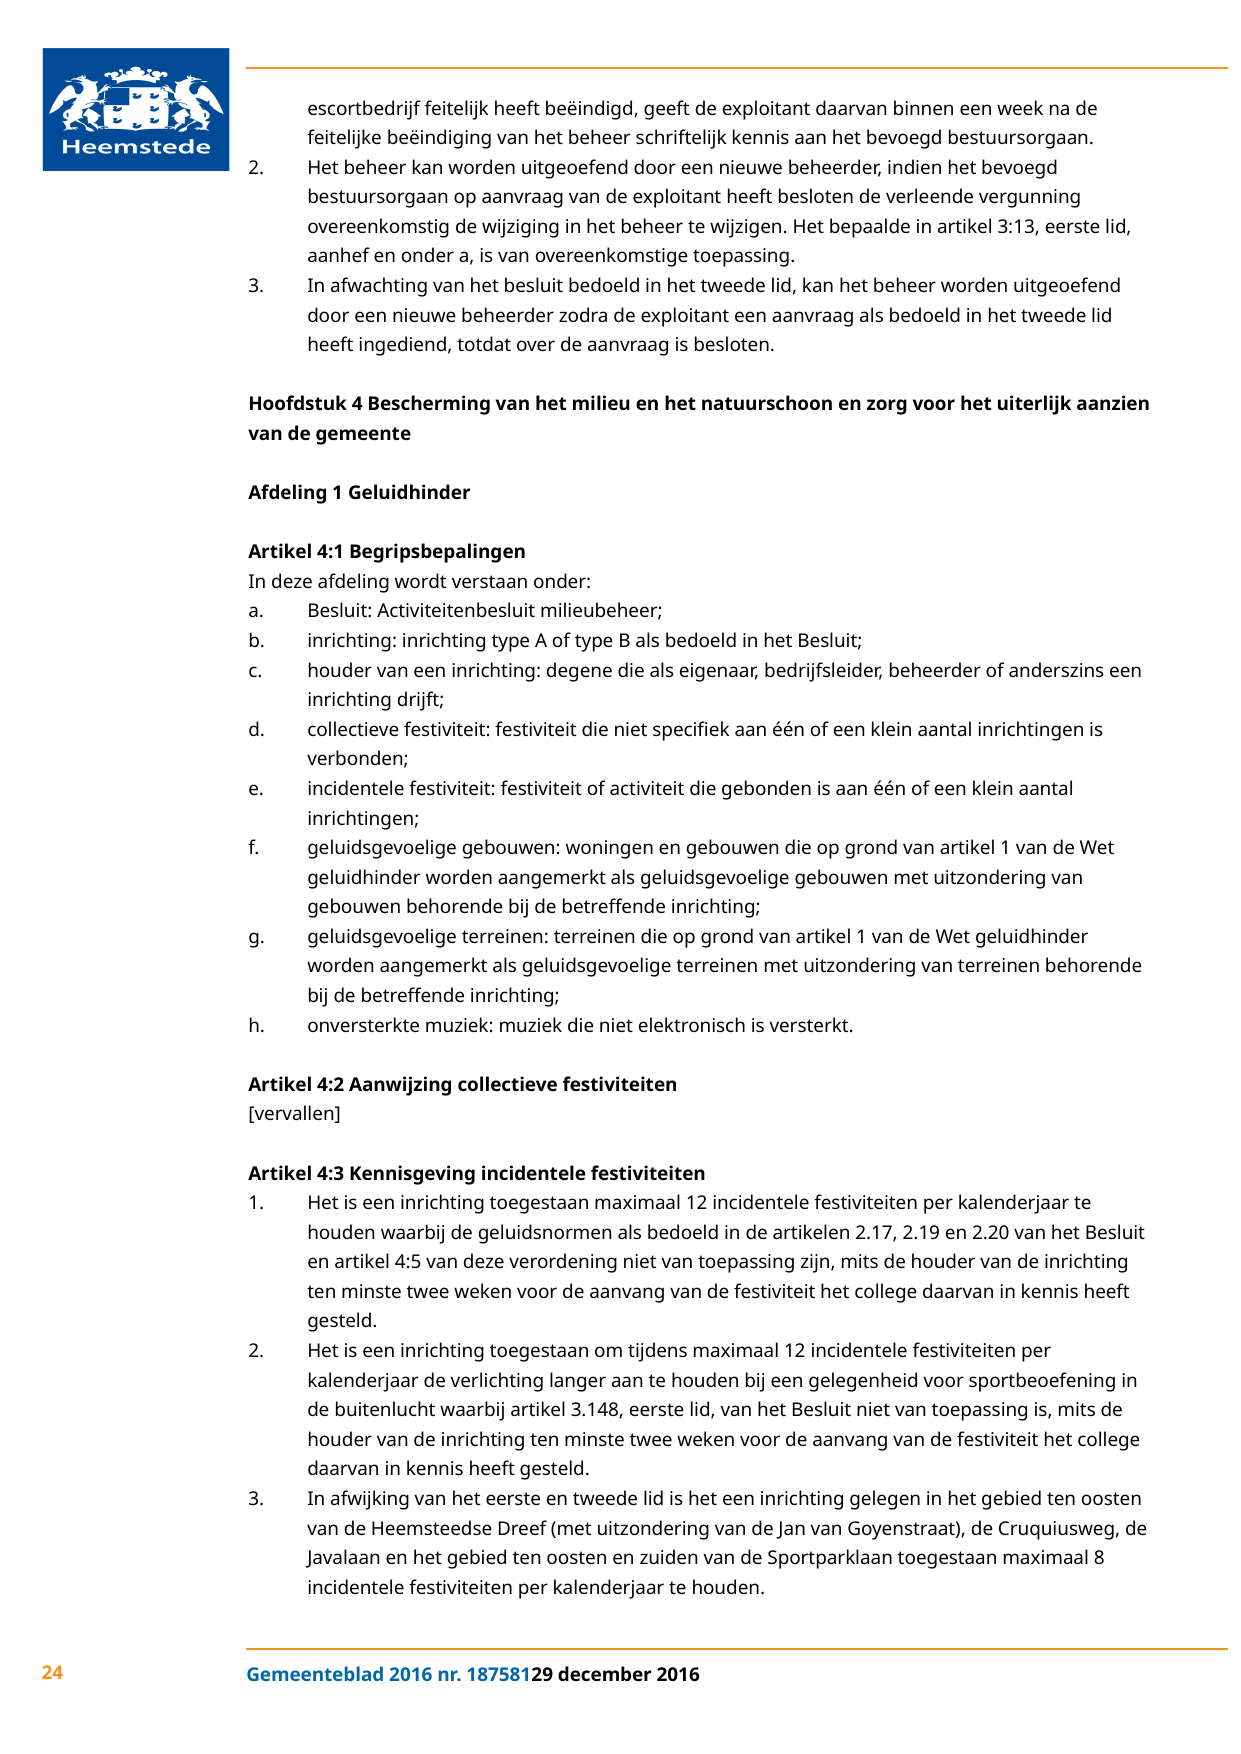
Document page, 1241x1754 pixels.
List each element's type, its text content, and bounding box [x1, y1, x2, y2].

list Het is een inrichting toegestaan maximaal 12 incidentele festiviteiten per kalenderjaar te houden waarbij de geluidsnormen als bedoeld in de artikelen 2.17, 2.19 en 2.20 van het Besluit en artikel 4:5 van deze verordening niet van toepassing zijn, mits de houder van de inrichting ten minste twee weken voor de aanvang van de festiviteit het college daarvan in kennis heeft gesteld. [248, 1189, 1152, 1333]
list collectieve festiviteit: festiviteit die niet specifiek aan één of een klein aantal inrichtingen is verbonden; [248, 716, 1152, 771]
list Besluit: Activiteitenbesluit milieubeheer; [248, 598, 1152, 623]
list incidentele festiviteit: festiviteit of activiteit die gebonden is aan één of een klein aantal inrichtingen; [248, 775, 1152, 831]
list In afwachting van het besluit bedoeld in het tweede lid, kan het beheer worden uitgeoefend door een nieuwe beheerder zodra de exploitant een aanvraag als bedoeld in het tweede lid heeft ingediend, totdat over de aanvraag is besloten. [248, 272, 1152, 357]
list onversterkte muziek: muziek die niet elektronisch is versterkt. [248, 1012, 1152, 1038]
list escortbedrijf feitelijk heeft beëindigd, geeft de exploitant daarvan binnen een week na de feitelijke beëindiging van het beheer schriftelijk kennis aan het bevoegd bestuursorgaan. [248, 95, 1152, 150]
list geluidsgevoelige gebouwen: woningen en gebouwen die op grond van artikel 1 van de Wet geluidhinder worden aangemerkt als geluidsgevoelige gebouwen met uitzondering van gebouwen behorende bij de betreffende inrichting; [248, 834, 1152, 919]
text Hoofdstuk 4 Bescherming van het milieu en het natuurschoon en zorg voor het uiterlijk aanzien van de gemeente [248, 391, 1152, 446]
text Artikel 4:2 Aanwijzing collectieve festiviteiten [248, 1071, 1152, 1097]
list inrichting: inrichting type A of type B als bedoeld in het Besluit; [248, 627, 1152, 653]
text In deze afdeling wordt verstaan onder: [248, 568, 1152, 594]
text Artikel 4:1 Begripsbepalingen [248, 538, 1152, 564]
text Afdeling 1 Geluidhinder [248, 479, 1152, 505]
list geluidsgevoelige terreinen: terreinen die op grond van artikel 1 van de Wet geluidhinder worden aangemerkt als geluidsgevoelige terreinen met uitzondering van terreinen behorende bij de betreffende inrichting; [248, 923, 1152, 1008]
list Het beheer kan worden uitgeoefend door een nieuwe beheerder, indien het bevoegd bestuursorgaan op aanvraag van de exploitant heeft besloten de verleende vergunning overeenkomstig de wijziging in het beheer te wijzigen. Het bepaalde in artikel 3:13, eerste lid, aanhef en onder a, is van overeenkomstige toepassing. [248, 154, 1152, 268]
text [vervallen] [248, 1101, 1152, 1126]
list Het is een inrichting toegestaan om tijdens maximaal 12 incidentele festiviteiten per kalenderjaar de verlichting langer aan te houden bij een gelegenheid voor sportbeoefening in de buitenlucht waarbij artikel 3.148, eerste lid, van het Besluit niet van toepassing is, mits de houder van de inrichting ten minste twee weken voor de aanvang van de festiviteit het college daarvan in kennis heeft gesteld. [248, 1337, 1152, 1481]
list In afwijking van het eerste en tweede lid is het een inrichting gelegen in het gebied ten oosten van de Heemsteedse Dreef (met uitzondering van de Jan van Goyenstraat), de Cruquiusweg, de Javalaan en het gebied ten oosten en zuiden van de Sportparklaan toegestaan maximaal 8 incidentele festiviteiten per kalenderjaar te houden. [248, 1485, 1152, 1600]
list houder van een inrichting: degene die als eigenaar, bedrijfsleider, beheerder of anderszins een inrichting drijft; [248, 657, 1152, 712]
text Artikel 4:3 Kennisgeving incidentele festiviteiten [248, 1160, 1152, 1186]
picture [41, 47, 231, 172]
